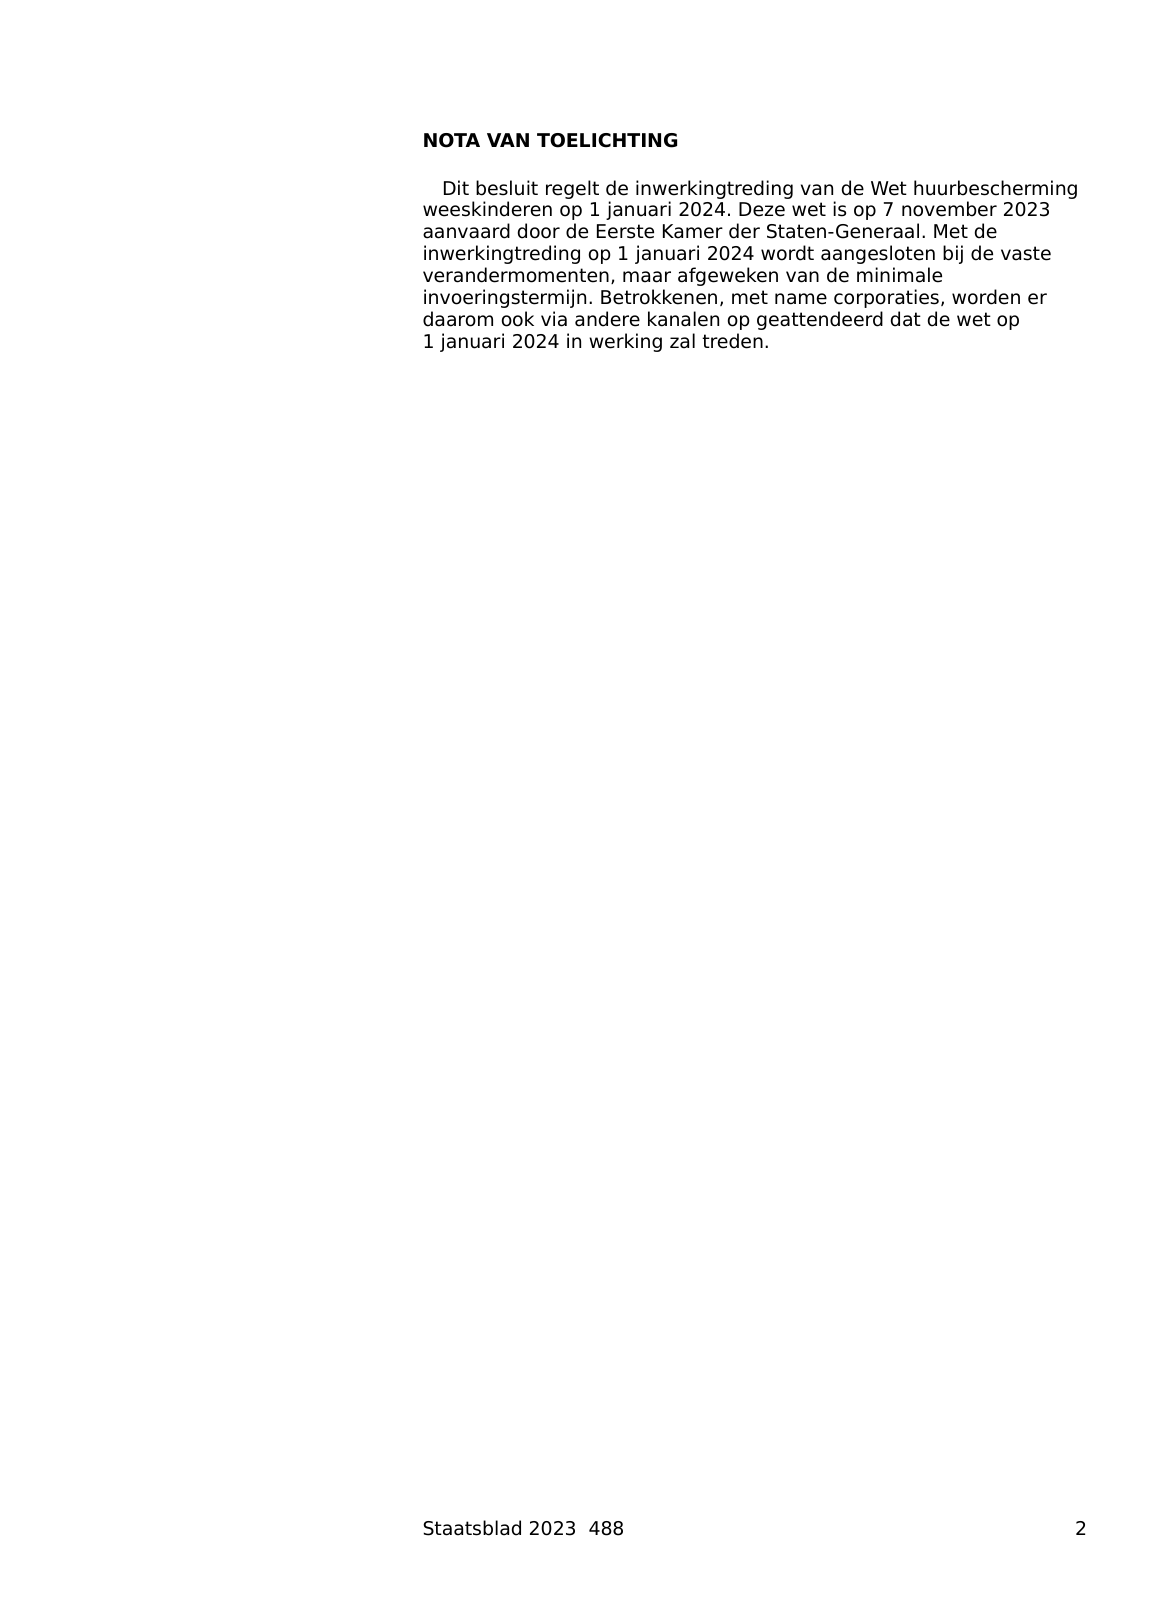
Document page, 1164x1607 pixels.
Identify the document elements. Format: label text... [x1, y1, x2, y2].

text Dit besluit regelt de inwerkingtreding van de Wet huurbescherming weeskinderen op 1 januari 2024. Deze wet is op 7 november 2023 aanvaard door de Eerste Kamer der Staten-Generaal. Met de inwerkingtreding op 1 januari 2024 wordt aangesloten bij de vaste verandermomenten, maar afgeweken van de minimale invoeringstermijn. Betrokkenen, met name corporaties, worden er daarom ook via andere kanalen op geattendeerd dat de wet op 1 januari 2024 in werking zal treden. [422, 177, 1087, 353]
subtitle NOTA VAN TOELICHTING [422, 130, 1087, 152]
